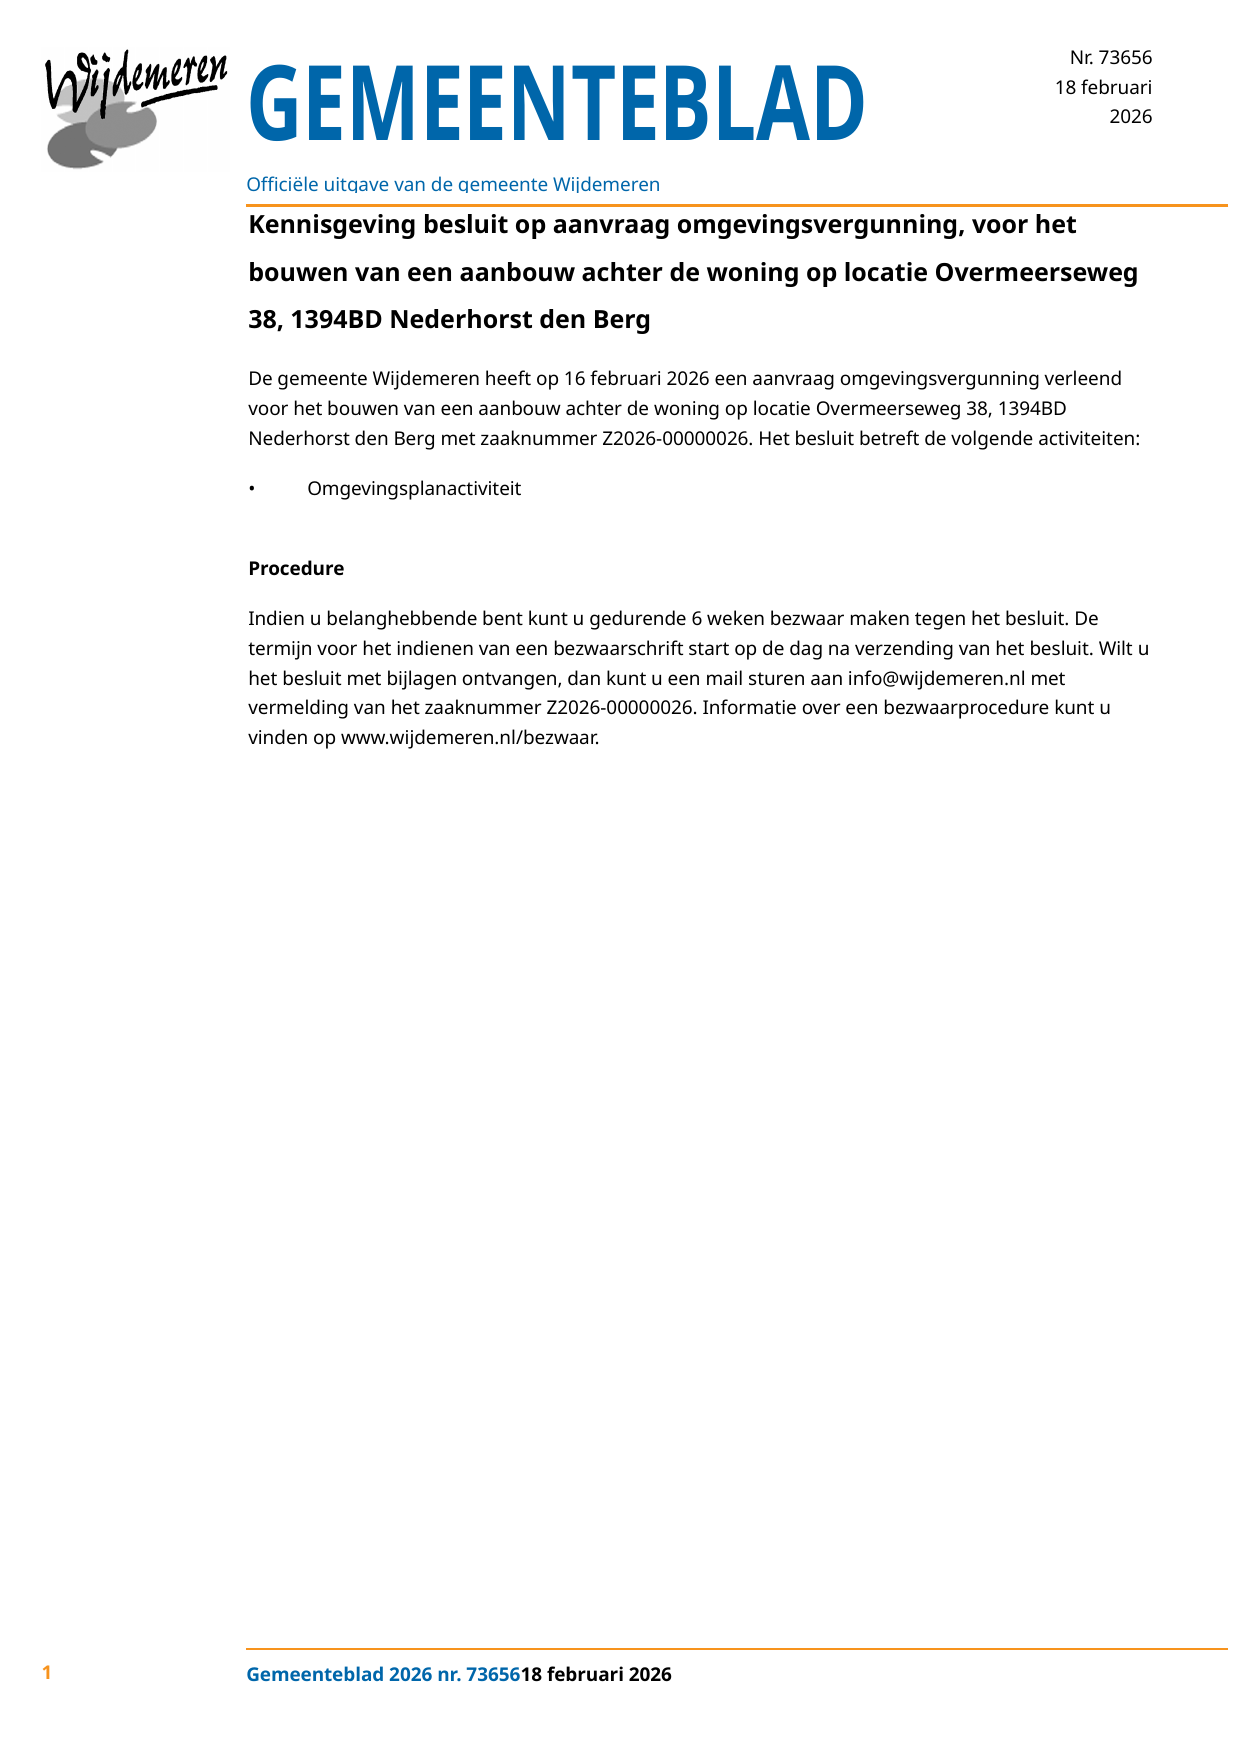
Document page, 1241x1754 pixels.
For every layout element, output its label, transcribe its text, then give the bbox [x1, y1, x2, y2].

text De gemeente Wijdemeren heeft op 16 februari 2026 een aanvraag omgevingsvergunning verleend voor het bouwen van een aanbouw achter de woning op locatie Overmeerseweg 38, 1394BD Nederhorst den Berg met zaaknummer Z2026-00000026. Het besluit betreft de volgende activiteiten: [248, 366, 1152, 450]
picture [41, 47, 231, 172]
text Procedure [248, 555, 1152, 581]
list Omgevingsplanactiviteit [248, 475, 1152, 501]
text Kennisgeving besluit op aanvraag omgevingsvergunning, voor het bouwen van een aanbouw achter de woning op locatie Overmeerseweg 38, 1394BD Nederhorst den Berg [248, 207, 1152, 336]
text Indien u belanghebbende bent kunt u gedurende 6 weken bezwaar maken tegen het besluit. De termijn voor het indienen van een bezwaarschrift start op de dag na verzending van het besluit. Wilt u het besluit met bijlagen ontvangen, dan kunt u een mail sturen aan info@wijdemeren.nl met vermelding van het zaaknummer Z2026-00000026. Informatie over een bezwaarprocedure kunt u vinden op www.wijdemeren.nl/bezwaar. [248, 606, 1152, 749]
